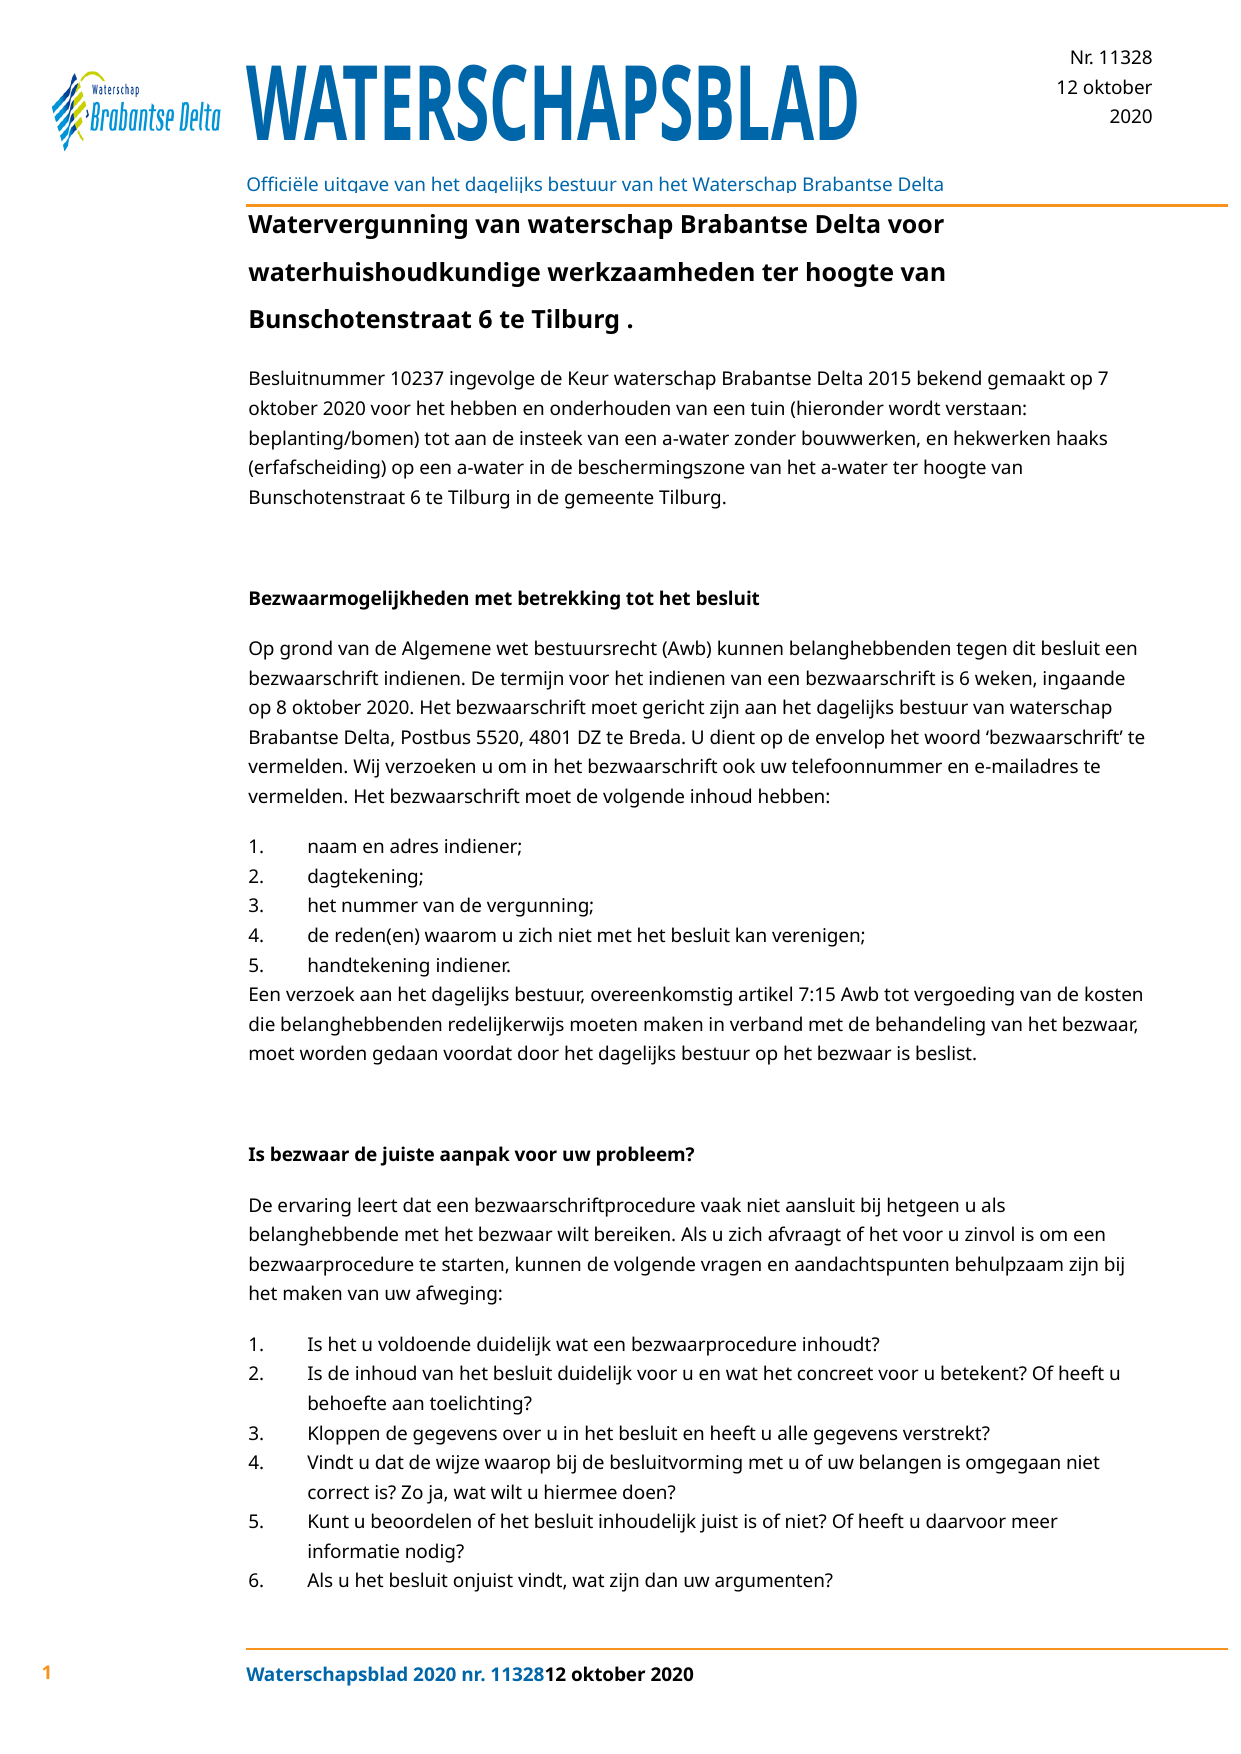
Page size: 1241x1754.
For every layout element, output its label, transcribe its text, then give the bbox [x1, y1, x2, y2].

text De ervaring leert dat een bezwaarschriftprocedure vaak niet aansluit bij hetgeen u als belanghebbende met het bezwaar wilt bereiken. Als u zich afvraagt of het voor u zinvol is om een bezwaarprocedure te starten, kunnen de volgende vragen en aandachtspunten behulpzaam zijn bij het maken van uw afweging: [248, 1192, 1152, 1306]
list dagtekening; [248, 863, 1152, 889]
list naam en adres indiener; [248, 833, 1152, 859]
list Kunt u beoordelen of het besluit inhoudelijk juist is of niet? Of heeft u daarvoor meer informatie nodig? [248, 1508, 1152, 1564]
list Vindt u dat de wijze waarop bij de besluitvorming met u of uw belangen is omgegaan niet correct is? Zo ja, wat wilt u hiermee doen? [248, 1449, 1152, 1504]
list het nummer van de vergunning; [248, 893, 1152, 918]
text Besluitnummer 10237 ingevolge de Keur waterschap Brabantse Delta 2015 bekend gemaakt op 7 oktober 2020 voor het hebben en onderhouden van een tuin (hieronder wordt verstaan: beplanting/bomen) tot aan de insteek van een a-water zonder bouwwerken, en hekwerken haaks (erfafscheiding) op een a-water in de beschermingszone van het a-water ter hoogte van Bunschotenstraat 6 te Tilburg in de gemeente Tilburg. [248, 366, 1152, 509]
list Als u het besluit onjuist vindt, wat zijn dan uw argumenten? [248, 1568, 1152, 1593]
text Bezwaarmogelijkheden met betrekking tot het besluit [248, 585, 1152, 610]
list de reden(en) waarom u zich niet met het besluit kan verenigen; [248, 922, 1152, 948]
text Is bezwaar de juiste aanpak voor uw probleem? [248, 1141, 1152, 1167]
list handtekening indiener. [248, 952, 1152, 977]
text Watervergunning van waterschap Brabantse Delta voor waterhuishoudkundige werkzaamheden ter hoogte van Bunschotenstraat 6 te Tilburg . [248, 207, 1152, 336]
list Is de inhoud van het besluit duidelijk voor u en wat het concreet voor u betekent? Of heeft u behoefte aan toelichting? [248, 1361, 1152, 1416]
list Is het u voldoende duidelijk wat een bezwaarprocedure inhoudt? [248, 1331, 1152, 1357]
picture [41, 47, 231, 172]
list Kloppen de gegevens over u in het besluit en heeft u alle gegevens verstrekt? [248, 1420, 1152, 1445]
text Op grond van de Algemene wet bestuursrecht (Awb) kunnen belanghebbenden tegen dit besluit een bezwaarschrift indienen. De termijn voor het indienen van een bezwaarschrift is 6 weken, ingaande op 8 oktober 2020. Het bezwaarschrift moet gericht zijn aan het dagelijks bestuur van waterschap Brabantse Delta, Postbus 5520, 4801 DZ te Breda. U dient op de envelop het woord ‘bezwaarschrift’ te vermelden. Wij verzoeken u om in het bezwaarschrift ook uw telefoonnummer en e‑mailadres te vermelden. Het bezwaarschrift moet de volgende inhoud hebben: [248, 635, 1152, 809]
text Een verzoek aan het dagelijks bestuur, overeenkomstig artikel 7:15 Awb tot vergoeding van de kosten die belanghebbenden redelijkerwijs moeten maken in verband met de behandeling van het bezwaar, moet worden gedaan voordat door het dagelijks bestuur op het bezwaar is beslist. [248, 981, 1152, 1066]
